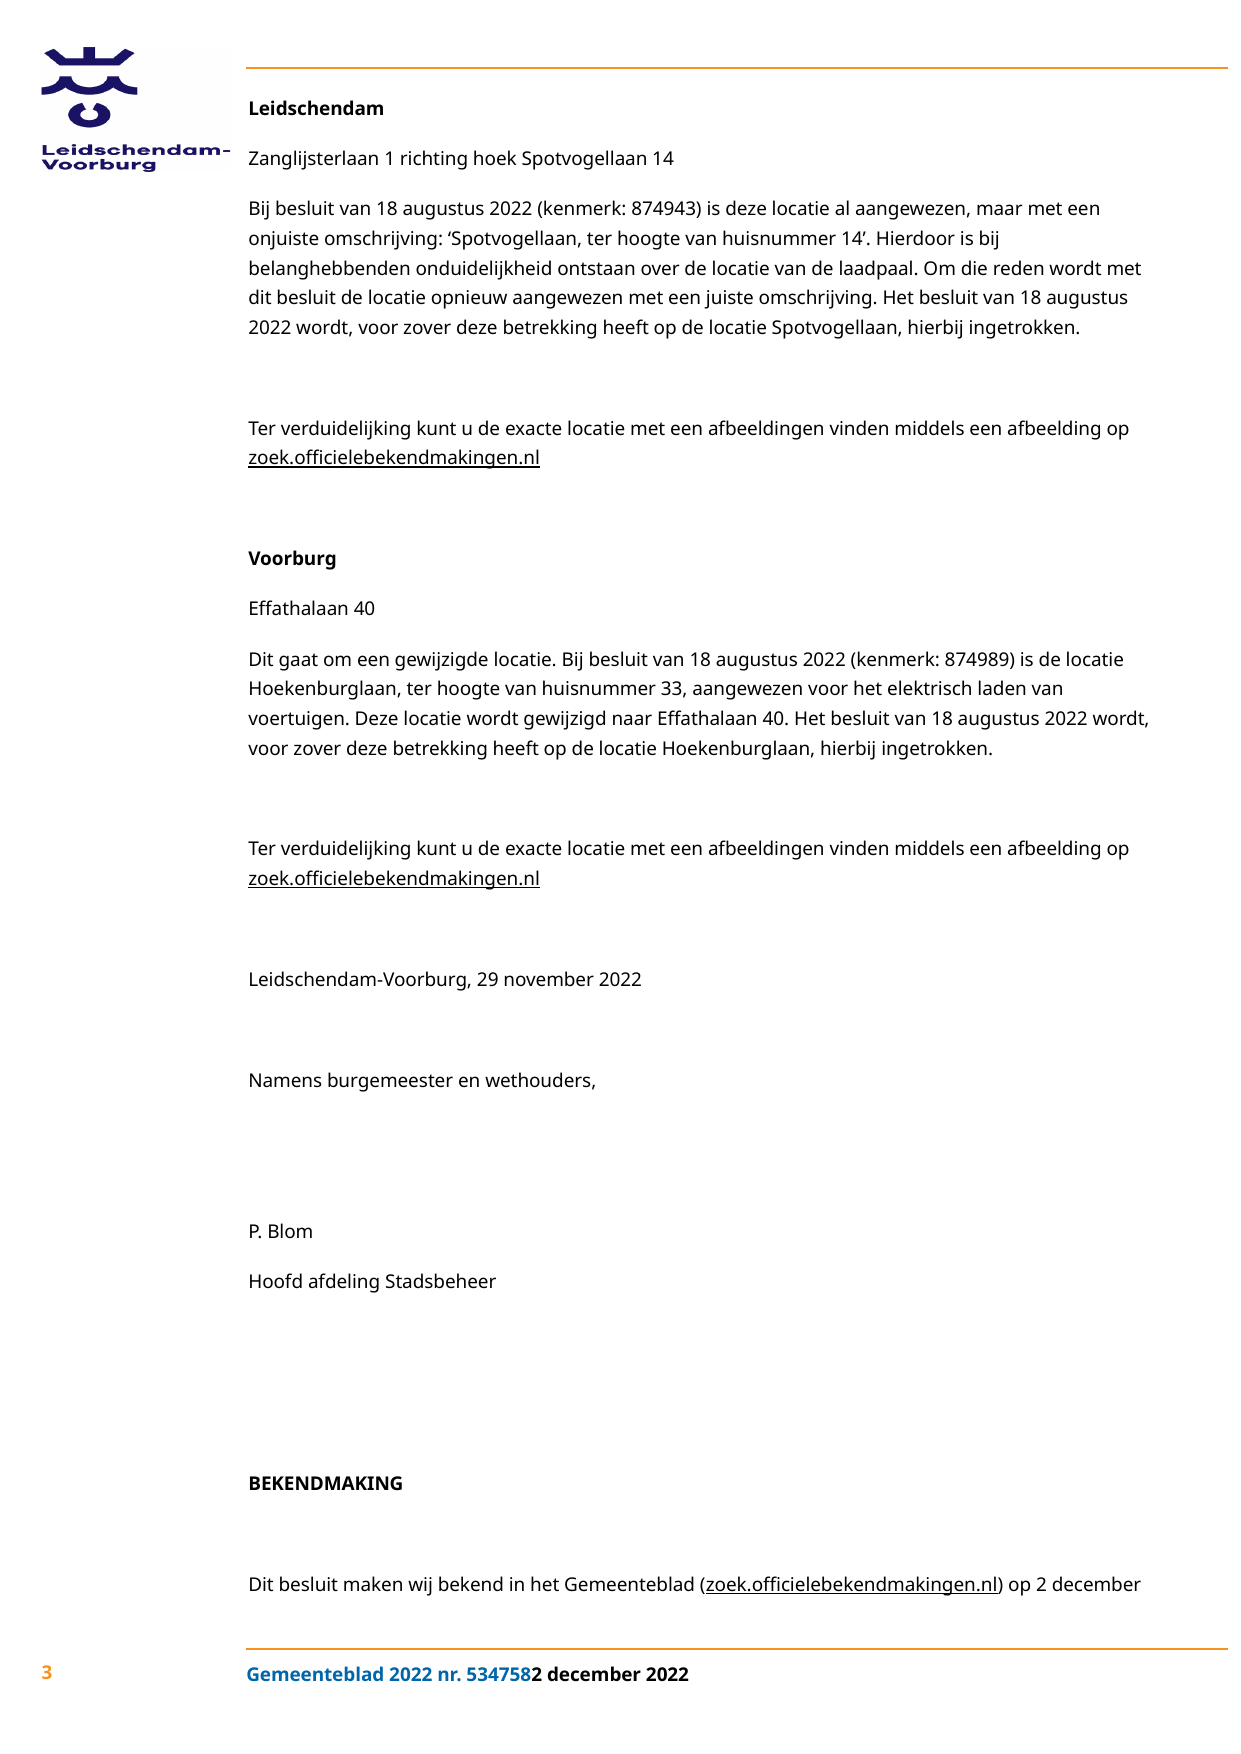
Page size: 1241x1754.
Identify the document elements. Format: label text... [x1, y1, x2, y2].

text Zanglijsterlaan 1 richting hoek Spotvogellaan 14 [248, 145, 1152, 171]
text Ter verduidelijking kunt u de exacte locatie met een afbeeldingen vinden middels een afbeelding op zoek.officielebekendmakingen.nl [248, 836, 1152, 891]
text BEKENDMAKING [248, 1470, 1152, 1496]
text Dit gaat om een gewijzigde locatie. Bij besluit van 18 augustus 2022 (kenmerk: 874989) is de locatie Hoekenburglaan, ter hoogte van huisnummer 33, aangewezen voor het elektrisch laden van voertuigen. Deze locatie wordt gewijzigd naar Effathalaan 40. Het besluit van 18 augustus 2022 wordt, voor zover deze betrekking heeft op de locatie Hoekenburglaan, hierbij ingetrokken. [248, 646, 1152, 761]
text Dit besluit maken wij bekend in het Gemeenteblad (zoek.officielebekendmakingen.nl) op 2 december [248, 1571, 1152, 1597]
text Voorburg [248, 545, 1152, 571]
picture [41, 47, 231, 172]
text Leidschendam [248, 95, 1152, 121]
text Leidschendam-Voorburg, 29 november 2022 [248, 966, 1152, 992]
text P. Blom [248, 1218, 1152, 1244]
text Bij besluit van 18 augustus 2022 (kenmerk: 874943) is deze locatie al aangewezen, maar met een onjuiste omschrijving: ‘Spotvogellaan, ter hoogte van huisnummer 14’. Hierdoor is bij belanghebbenden onduidelijkheid ontstaan over de locatie van de laadpaal. Om die reden wordt met dit besluit de locatie opnieuw aangewezen met een juiste omschrijving. Het besluit van 18 augustus 2022 wordt, voor zover deze betrekking heeft op de locatie Spotvogellaan, hierbij ingetrokken. [248, 196, 1152, 340]
text Effathalaan 40 [248, 596, 1152, 621]
text Hoofd afdeling Stadsbeheer [248, 1268, 1152, 1294]
text Namens burgemeester en wethouders, [248, 1067, 1152, 1093]
text Ter verduidelijking kunt u de exacte locatie met een afbeeldingen vinden middels een afbeelding op zoek.officielebekendmakingen.nl [248, 415, 1152, 470]
